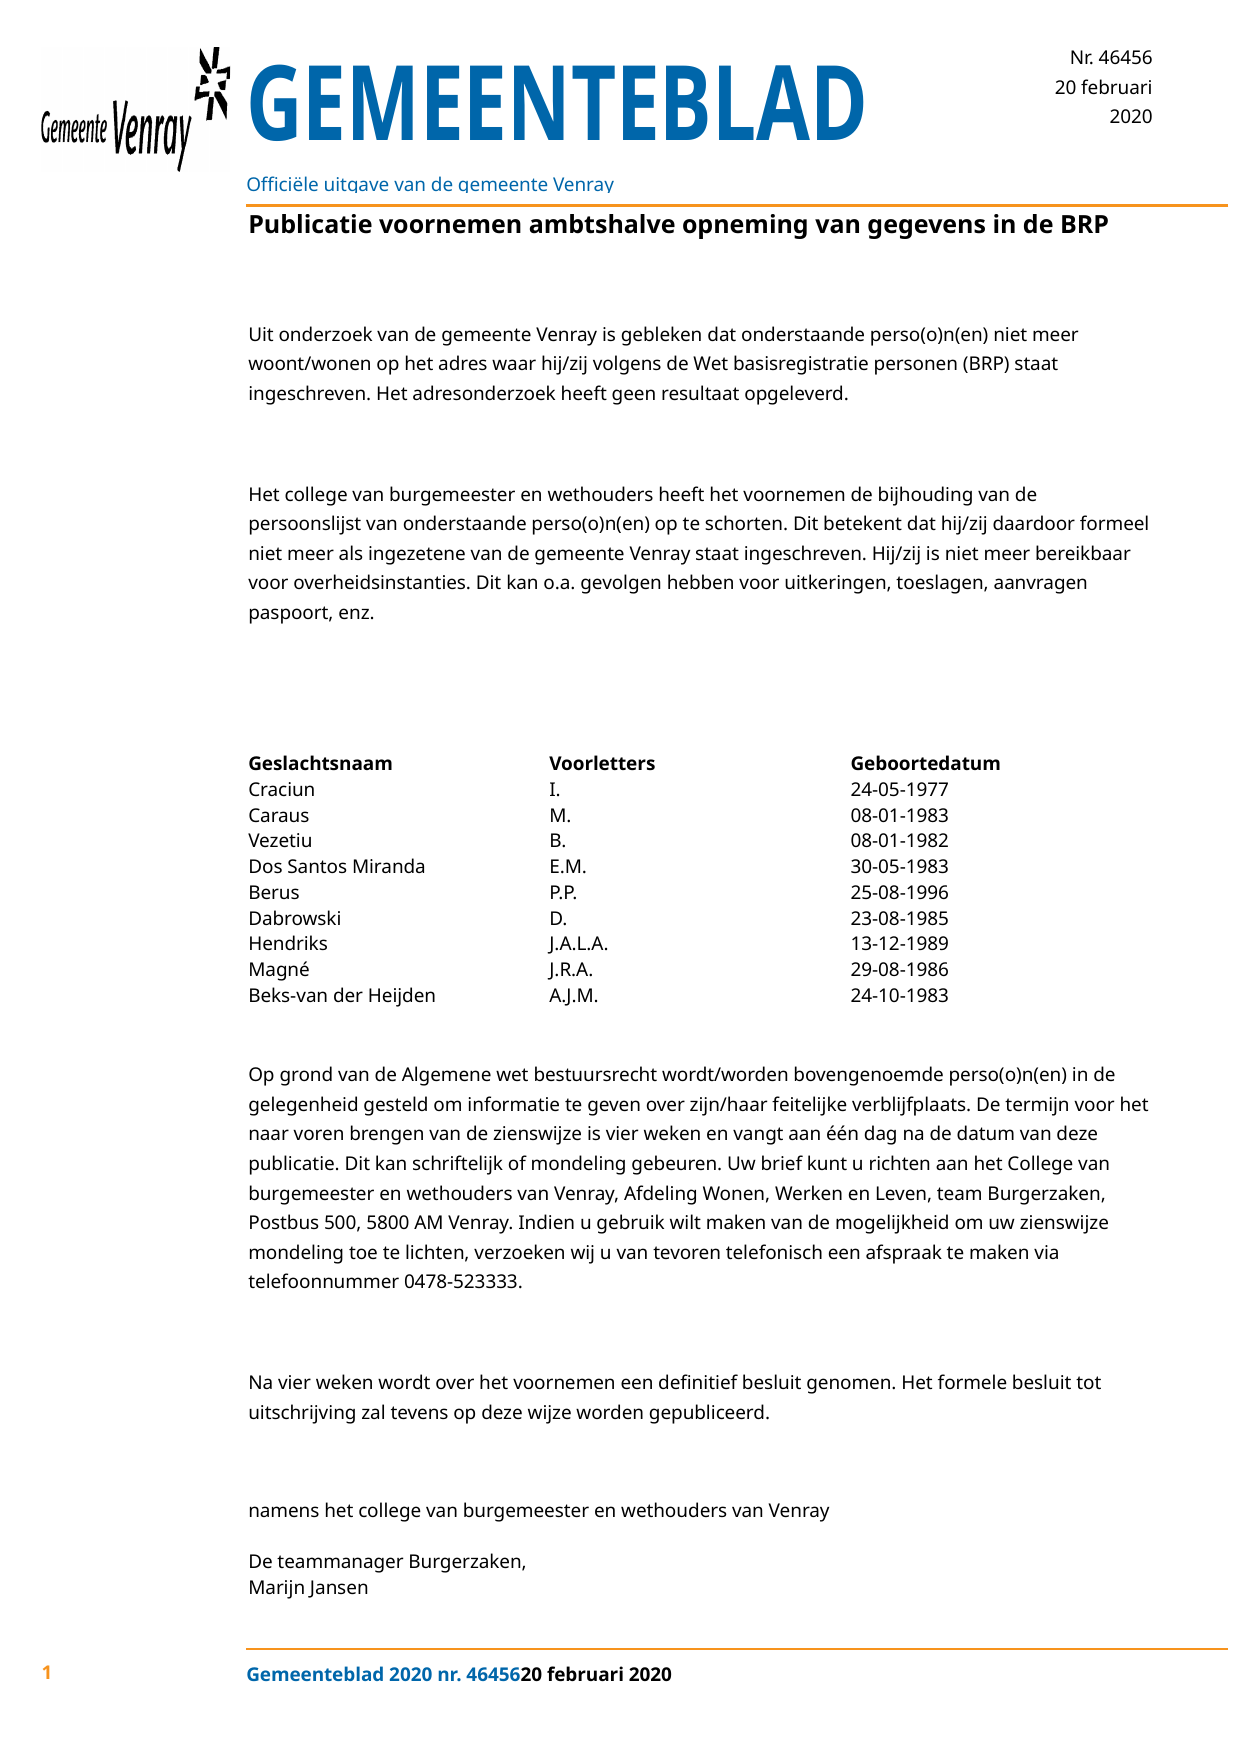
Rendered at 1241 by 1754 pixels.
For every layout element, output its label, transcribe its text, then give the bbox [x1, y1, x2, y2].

text Na vier weken wordt over het voornemen een definitief besluit genomen. Het formele besluit tot uitschrijving zal tevens op deze wijze worden gepubliceerd. [248, 1369, 1152, 1424]
table_cell 24-10-1983 [850, 982, 1152, 1008]
table_cell Dabrowski [248, 905, 549, 931]
table_cell E.M. [549, 853, 850, 879]
table_cell I. [549, 776, 850, 802]
table_cell Beks-van der Heijden [248, 982, 549, 1008]
table_cell 08-01-1983 [850, 802, 1152, 828]
table_cell M. [549, 802, 850, 828]
picture [41, 47, 231, 172]
table_cell Dos Santos Miranda [248, 853, 549, 879]
table_cell 30-05-1983 [850, 853, 1152, 879]
table_cell 25-08-1996 [850, 879, 1152, 905]
table_cell D. [549, 905, 850, 931]
text Op grond van de Algemene wet bestuursrecht wordt/worden bovengenoemde perso(o)n(en) in de gelegenheid gesteld om informatie te geven over zijn/haar feitelijke verblijfplaats. De termijn voor het naar voren brengen van de zienswijze is vier weken en vangt aan één dag na de datum van deze publicatie. Dit kan schriftelijk of mondeling gebeuren. Uw brief kunt u richten aan het College van burgemeester en wethouders van Venray, Afdeling Wonen, Werken en Leven, team Burgerzaken, Postbus 500, 5800 AM Venray. Indien u gebruik wilt maken van de mogelijkheid om uw zienswijze mondeling toe te lichten, verzoeken wij u van tevoren telefonisch een afspraak te maken via telefoonnummer 0478-523333. [248, 1061, 1152, 1294]
table_cell Craciun [248, 776, 549, 802]
table_header Voorletters [549, 750, 850, 776]
table_cell 13-12-1989 [850, 931, 1152, 956]
text De teammanager Burgerzaken, [248, 1548, 1152, 1574]
text namens het college van burgemeester en wethouders van Venray [248, 1497, 1152, 1523]
table_cell 08-01-1982 [850, 828, 1152, 853]
table_header Geslachtsnaam [248, 750, 549, 776]
table_cell 29-08-1986 [850, 956, 1152, 982]
table_cell B. [549, 828, 850, 853]
table_cell P.P. [549, 879, 850, 905]
text Het college van burgemeester en wethouders heeft het voornemen de bijhouding van de persoonslijst van onderstaande perso(o)n(en) op te schorten. Dit betekent dat hij/zij daardoor formeel niet meer als ingezetene van de gemeente Venray staat ingeschreven. Hij/zij is niet meer bereikbaar voor overheidsinstanties. Dit kan o.a. gevolgen hebben voor uitkeringen, toeslagen, aanvragen paspoort, enz. [248, 481, 1152, 625]
table_cell J.R.A. [549, 956, 850, 982]
table_cell Vezetiu [248, 828, 549, 853]
table_cell Caraus [248, 802, 549, 828]
table_cell J.A.L.A. [549, 931, 850, 956]
table_cell 23-08-1985 [850, 905, 1152, 931]
table_cell Berus [248, 879, 549, 905]
text Uit onderzoek van de gemeente Venray is gebleken dat onderstaande perso(o)n(en) niet meer woont/wonen op het adres waar hij/zij volgens de Wet basisregistratie personen (BRP) staat ingeschreven. Het adresonderzoek heeft geen resultaat opgeleverd. [248, 321, 1152, 406]
table_cell A.J.M. [549, 982, 850, 1008]
text Marijn Jansen [248, 1574, 1152, 1600]
table_header Geboortedatum [850, 750, 1152, 776]
text Publicatie voornemen ambtshalve opneming van gegevens in de BRP [248, 207, 1152, 241]
table_cell 24-05-1977 [850, 776, 1152, 802]
table_cell Hendriks [248, 931, 549, 956]
table_cell Magné [248, 956, 549, 982]
